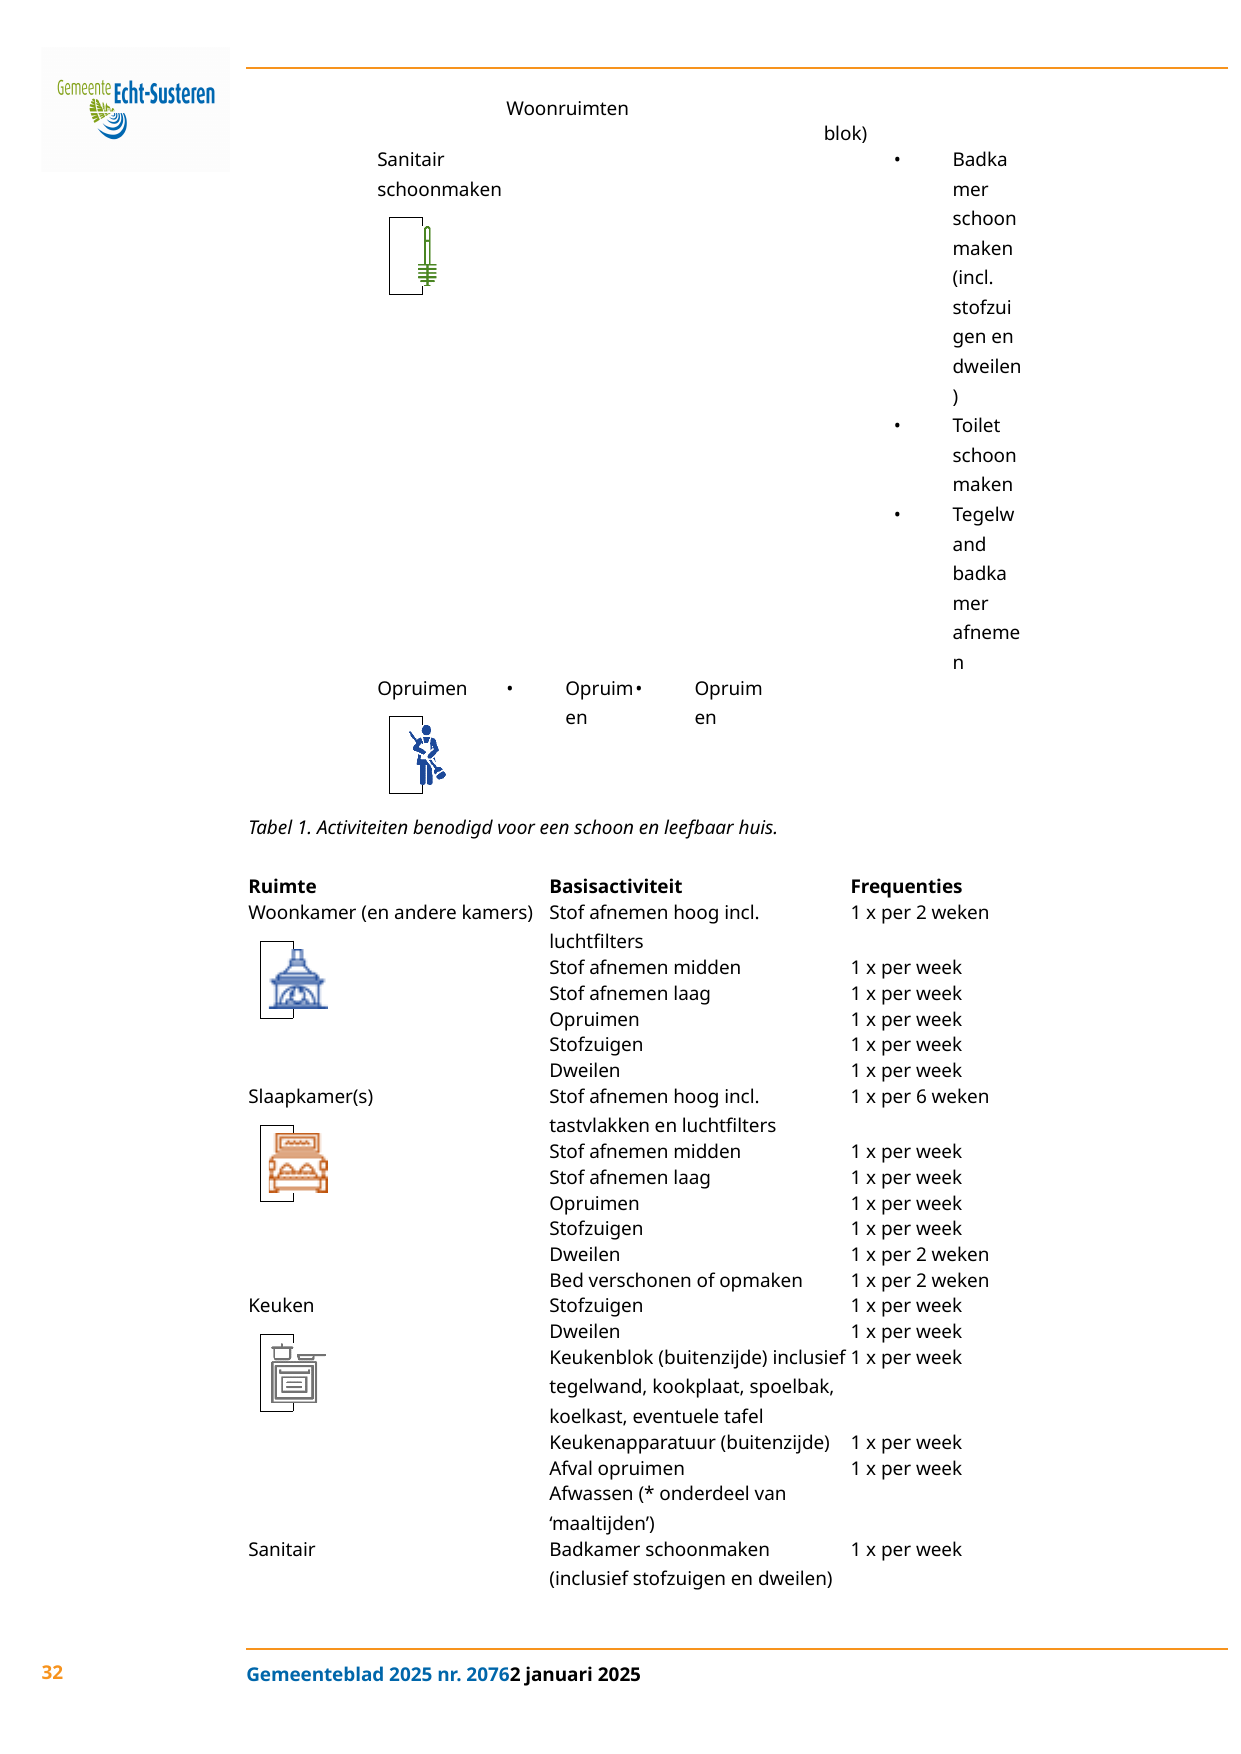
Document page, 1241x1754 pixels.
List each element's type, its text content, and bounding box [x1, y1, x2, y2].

table_cell [635, 121, 764, 146]
table_cell blok) [764, 121, 893, 146]
table_cell 1 x per week [850, 1344, 1152, 1429]
table_cell Opruimen [506, 675, 635, 811]
picture [41, 47, 231, 172]
table_cell [635, 146, 764, 675]
table_cell [248, 950, 260, 1008]
table_cell Stof afnemen midden [549, 1138, 850, 1164]
table_cell Keukenblok (buitenzijde) inclusief tegelwand, kookplaat, spoelbak, koelkast, eventuele tafel [549, 1344, 850, 1429]
table_cell Bed verschonen of opmaken [549, 1267, 850, 1293]
table_cell 1 x per 2 weken [850, 899, 1152, 954]
table_cell 1 x per week [850, 1057, 1152, 1083]
picture [268, 1133, 328, 1193]
table_cell Stofzuigen [549, 1216, 850, 1241]
table_cell [764, 146, 893, 675]
table_cell Stof afnemen laag [549, 1164, 850, 1190]
table_cell Stof afnemen hoog incl. luchtfilters [549, 899, 850, 954]
table_cell Dweilen [549, 1057, 850, 1083]
table_cell 1 x per week [850, 1006, 1152, 1032]
table_cell 1 x per week [850, 954, 1152, 980]
table_cell Slaapkamer(s) [248, 1083, 549, 1133]
table_cell 1 x per week [850, 1190, 1152, 1216]
text Tabel 1. Activiteiten benodigd voor een schoon en leefbaar huis. [248, 814, 1152, 840]
table_cell [377, 121, 506, 146]
table_cell Opruimen [549, 1006, 850, 1032]
table_cell [261, 1134, 268, 1192]
table_cell Afwassen (* onderdeel van ‘maaltijden’) [549, 1481, 850, 1536]
table_cell [894, 675, 1022, 811]
table_header Frequenties [850, 873, 1152, 899]
table_cell [248, 1134, 260, 1192]
table_cell Stofzuigen [549, 1032, 850, 1057]
table_cell Opruimen [377, 675, 506, 811]
table_cell Opruimen [635, 675, 764, 811]
table_cell 1 x per week [850, 1536, 1152, 1591]
table_cell Woonkamer (en andere kamers) [248, 899, 549, 949]
table_cell 1 x per week [850, 980, 1152, 1006]
table_cell Sanitair [248, 1536, 549, 1591]
table_cell [764, 675, 893, 811]
table_cell Stof afnemen laag [549, 980, 850, 1006]
table_cell [506, 121, 635, 146]
table_cell Stof afnemen midden [549, 954, 850, 980]
table_cell Sanitair schoonmaken [377, 146, 506, 675]
table_cell [894, 121, 1022, 146]
table_cell Stof afnemen hoog incl. tastvlakken en luchtfilters [549, 1083, 850, 1138]
table_cell 1 x per week [850, 1429, 1152, 1455]
table_cell Badkamer schoonmaken (incl. stofzuigen en dweilen) Toilet schoonmaken Tegelwand badkamer afnemen [894, 146, 1022, 675]
table_cell [1023, 146, 1152, 675]
table_cell 1 x per week [850, 1293, 1152, 1318]
table_cell 1 x per 2 weken [850, 1241, 1152, 1267]
picture [268, 1343, 328, 1403]
table_cell 1 x per week [850, 1032, 1152, 1057]
table_cell 1 x per week [850, 1164, 1152, 1190]
table_cell Keukenapparatuur (buitenzijde) [549, 1429, 850, 1455]
table_header Basisactiviteit [549, 873, 850, 899]
table_cell 1 x per week [850, 1138, 1152, 1164]
table_cell Keuken [248, 1293, 549, 1536]
table_cell Dweilen [549, 1241, 850, 1267]
table_header [248, 95, 506, 121]
table_cell Afval opruimen [549, 1455, 850, 1481]
table_cell 1 x per week [850, 1319, 1152, 1344]
picture [397, 226, 457, 286]
picture [268, 949, 328, 1009]
table_cell [328, 950, 549, 1008]
table_header Ruimte [248, 873, 549, 899]
table_cell 1 x per 6 weken [850, 1083, 1152, 1138]
table_cell 1 x per 2 weken [850, 1267, 1152, 1293]
table_cell [850, 1481, 1152, 1536]
table_cell 1 x per week [850, 1455, 1152, 1481]
table_cell [1023, 675, 1152, 811]
table_header Woonruimten [506, 95, 1152, 121]
table_cell [1023, 121, 1152, 146]
table_cell Opruimen [549, 1190, 850, 1216]
table_cell Dweilen [549, 1319, 850, 1344]
table_cell 1 x per week [850, 1216, 1152, 1241]
table_cell Stofzuigen [549, 1293, 850, 1318]
table_cell [328, 1134, 549, 1192]
picture [397, 725, 457, 785]
table_cell [248, 1193, 549, 1293]
table_cell [506, 146, 635, 675]
table_cell [248, 121, 377, 811]
table_cell Badkamer schoonmaken (inclusief stofzuigen en dweilen) [549, 1536, 850, 1591]
table_cell [248, 1009, 549, 1083]
